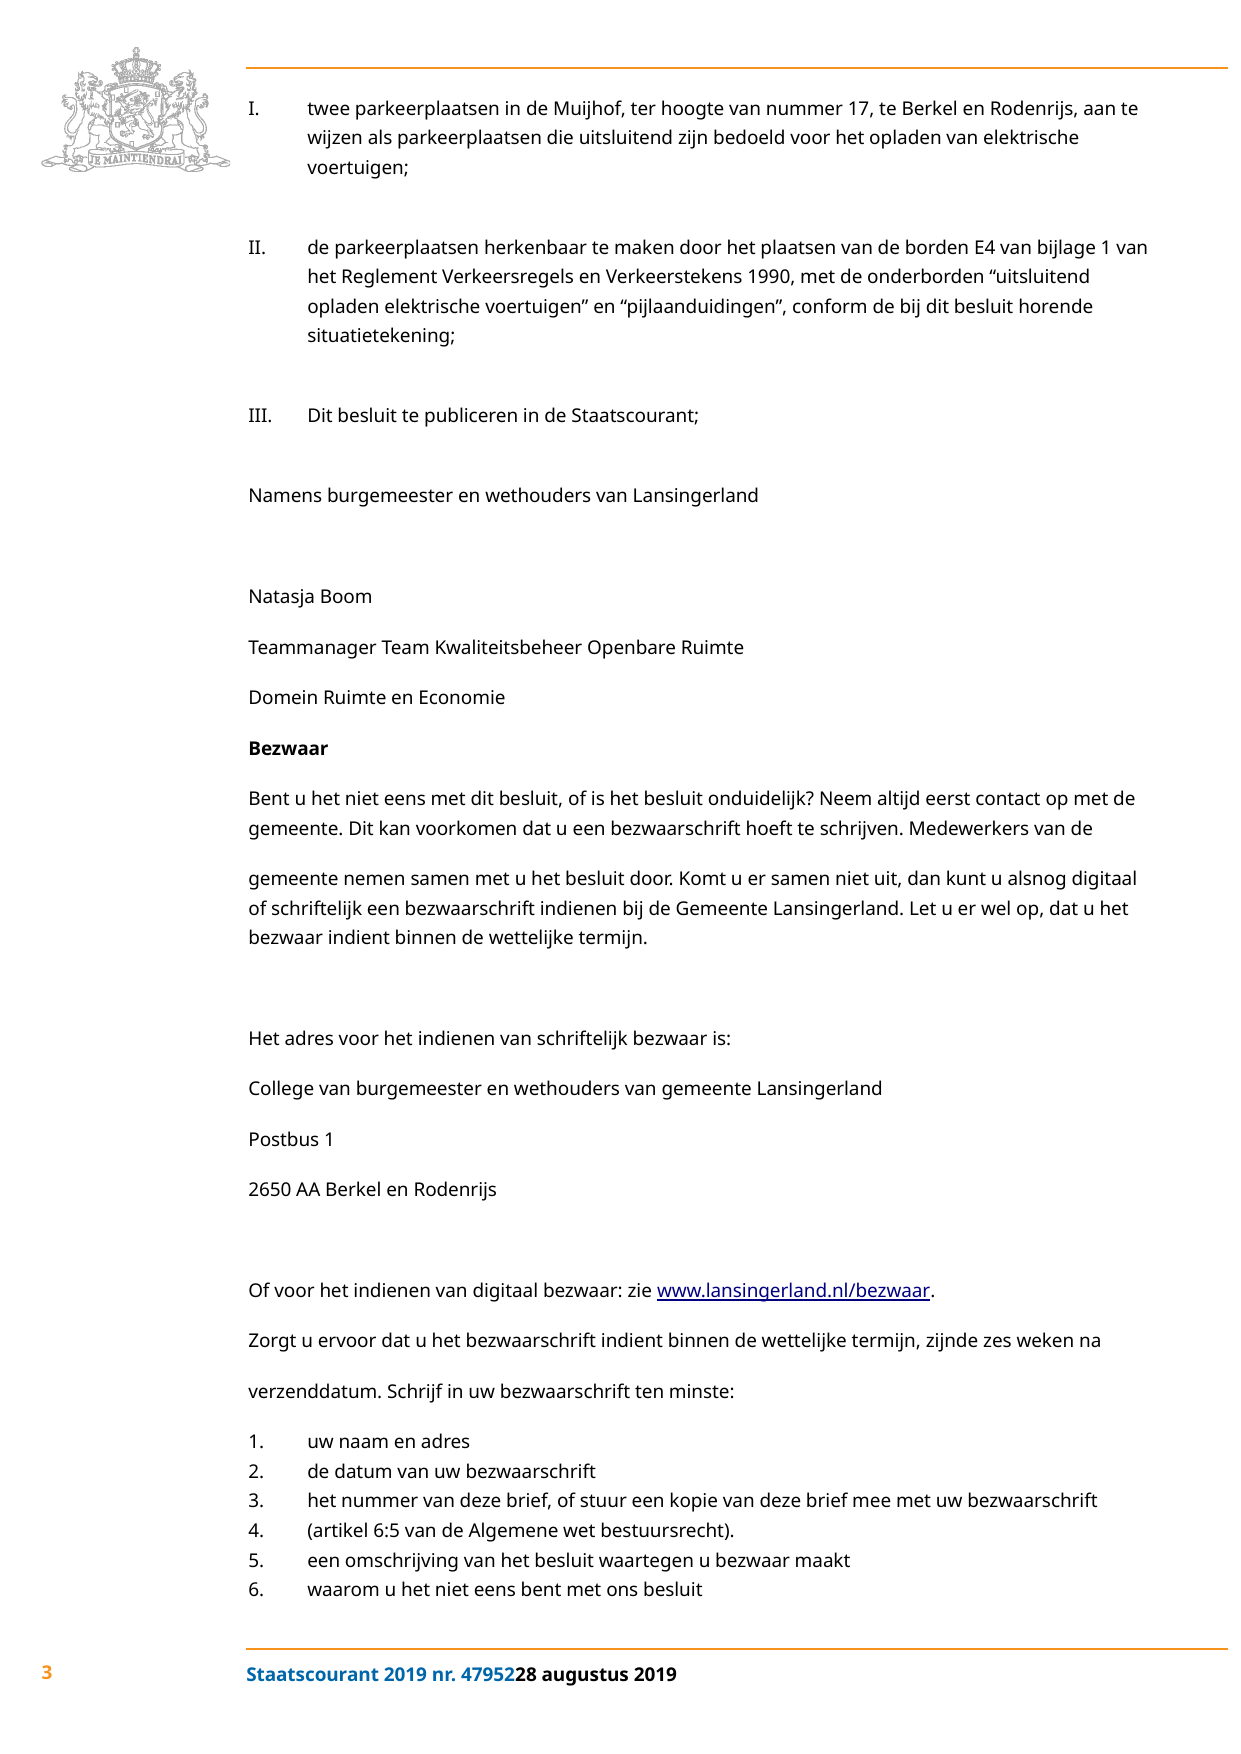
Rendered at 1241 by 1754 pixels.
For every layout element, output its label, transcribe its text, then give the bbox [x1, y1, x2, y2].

text Teammanager Team Kwaliteitsbeheer Openbare Ruimte [248, 634, 1152, 660]
list (artikel 6:5 van de Algemene wet bestuursrecht). [248, 1517, 1152, 1543]
text Natasja Boom [248, 583, 1152, 609]
text Postbus 1 [248, 1126, 1152, 1152]
picture [41, 47, 231, 172]
text Het adres voor het indienen van schriftelijk bezwaar is: [248, 1025, 1152, 1051]
list uw naam en adres [248, 1428, 1152, 1454]
list de datum van uw bezwaarschrift [248, 1458, 1152, 1484]
list een omschrijving van het besluit waartegen u bezwaar maakt [248, 1547, 1152, 1573]
text College van burgemeester en wethouders van gemeente Lansingerland [248, 1076, 1152, 1101]
list twee parkeerplaatsen in de Muijhof, ter hoogte van nummer 17, te Berkel en Rodenrijs, aan te wijzen als parkeerplaatsen die uitsluitend zijn bedoeld voor het opladen van elektrische voertuigen; [248, 95, 1152, 180]
text Domein Ruimte en Economie [248, 684, 1152, 710]
list Dit besluit te publiceren in de Staatscourant; [248, 403, 1152, 428]
list het nummer van deze brief, of stuur een kopie van deze brief mee met uw bezwaarschrift [248, 1488, 1152, 1513]
list waarom u het niet eens bent met ons besluit [248, 1576, 1152, 1602]
text gemeente nemen samen met u het besluit door. Komt u er samen niet uit, dan kunt u alsnog digitaal of schriftelijk een bezwaarschrift indienen bij de Gemeente Lansingerland. Let u er wel op, dat u het bezwaar indient binnen de wettelijke termijn. [248, 865, 1152, 950]
text 2650 AA Berkel en Rodenrijs [248, 1176, 1152, 1202]
text Bezwaar [248, 735, 1152, 761]
text Of voor het indienen van digitaal bezwaar: zie www.lansingerland.nl/bezwaar. [248, 1277, 1152, 1303]
text verzenddatum. Schrijf in uw bezwaarschrift ten minste: [248, 1378, 1152, 1404]
list de parkeerplaatsen herkenbaar te maken door het plaatsen van de borden E4 van bijlage 1 van het Reglement Verkeersregels en Verkeerstekens 1990, met de onderborden “uitsluitend opladen elektrische voertuigen” en “pijlaanduidingen”, conform de bij dit besluit horende situatietekening; [248, 234, 1152, 348]
text Zorgt u ervoor dat u het bezwaarschrift indient binnen de wettelijke termijn, zijnde zes weken na [248, 1328, 1152, 1353]
text Bent u het niet eens met dit besluit, of is het besluit onduidelijk? Neem altijd eerst contact op met de gemeente. Dit kan voorkomen dat u een bezwaarschrift hoeft te schrijven. Medewerkers van de [248, 785, 1152, 841]
text Namens burgemeester en wethouders van Lansingerland [248, 483, 1152, 508]
